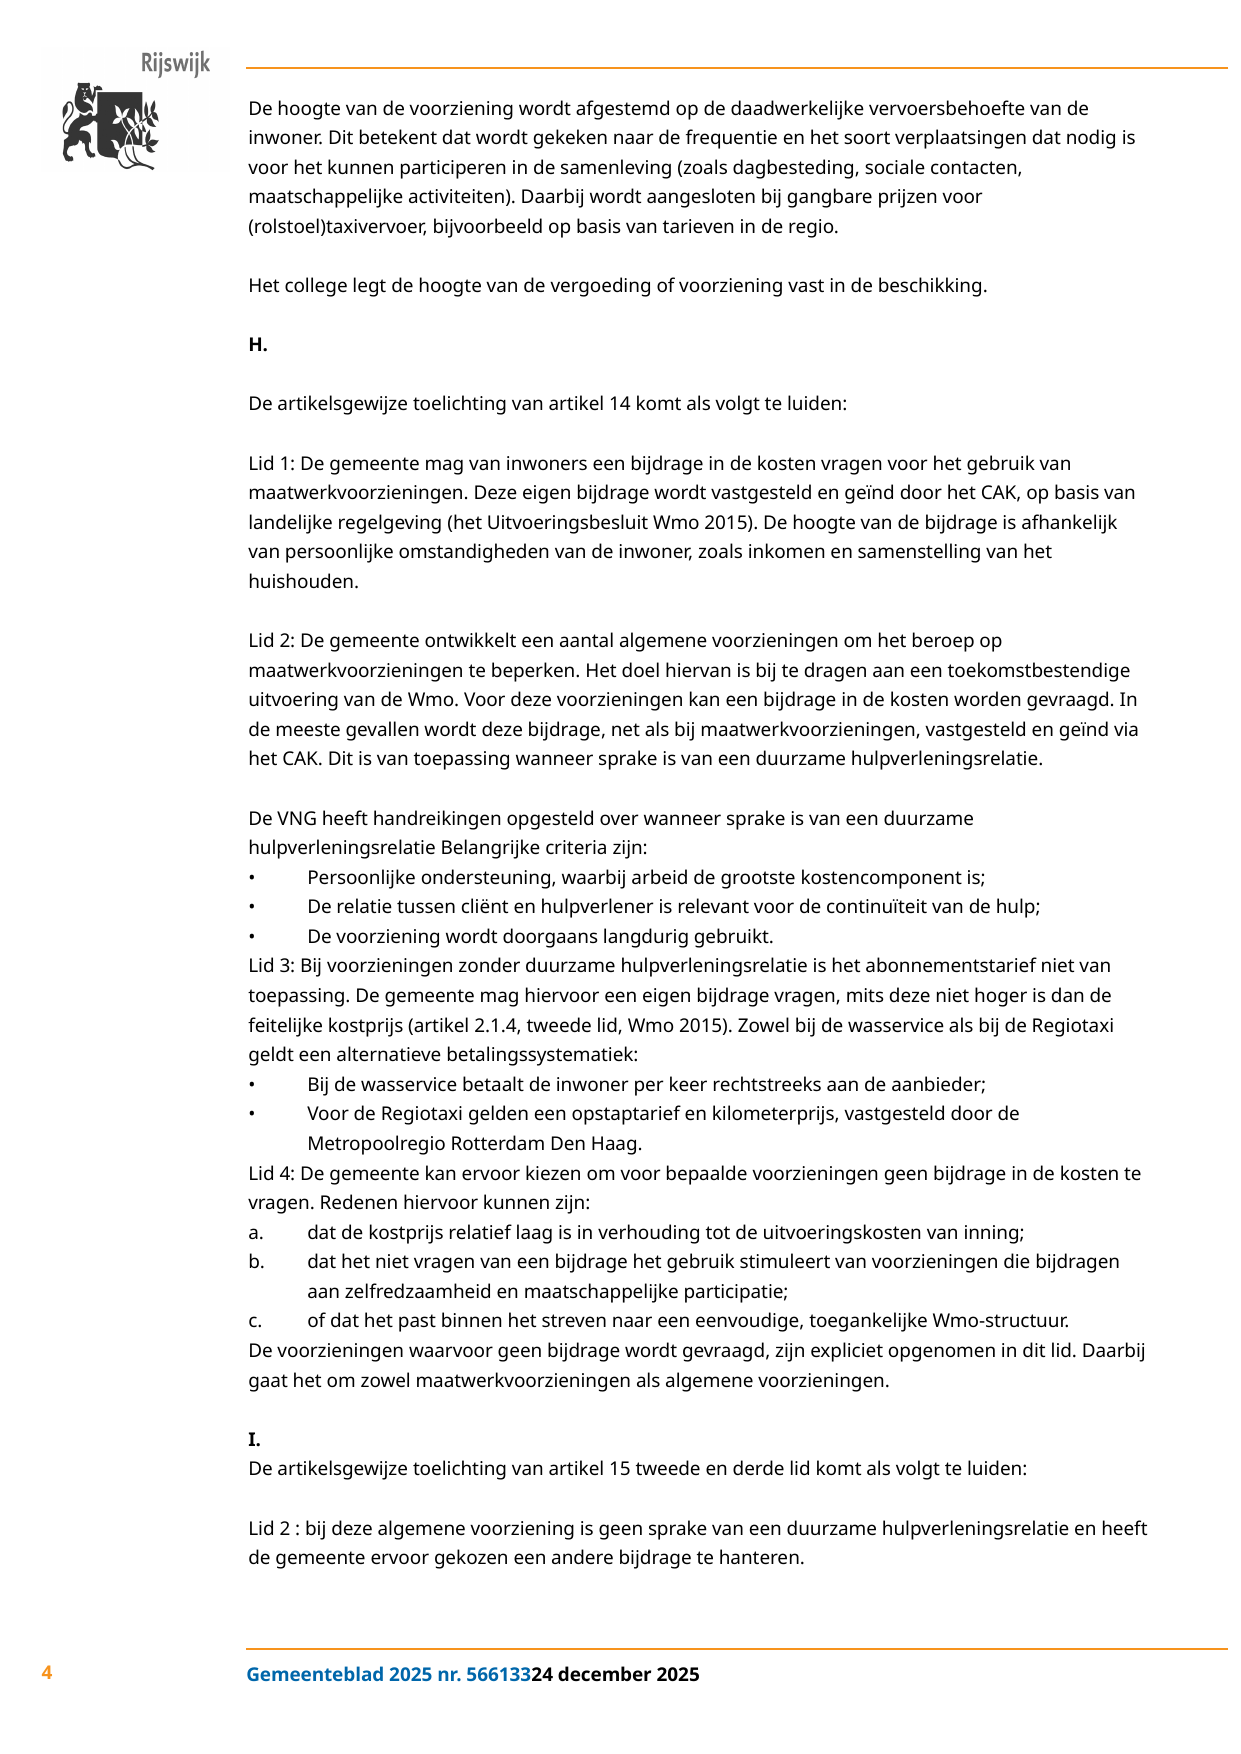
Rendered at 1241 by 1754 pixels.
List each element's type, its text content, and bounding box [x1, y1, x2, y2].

list De relatie tussen cliënt en hulpverlener is relevant voor de continuïteit van de hulp; [248, 893, 1152, 919]
list Bij de wasservice betaalt de inwoner per keer rechtstreeks aan de aanbieder; [248, 1071, 1152, 1097]
list De voorziening wordt doorgaans langdurig gebruikt. [248, 923, 1152, 949]
text Lid 4: De gemeente kan ervoor kiezen om voor bepaalde voorzieningen geen bijdrage in de kosten te vragen. Redenen hiervoor kunnen zijn: [248, 1160, 1152, 1215]
text Lid 2 : bij deze algemene voorziening is geen sprake van een duurzame hulpverleningsrelatie en heeft de gemeente ervoor gekozen een andere bijdrage te hanteren. [248, 1515, 1152, 1570]
text Lid 1: De gemeente mag van inwoners een bijdrage in de kosten vragen voor het gebruik van maatwerkvoorzieningen. Deze eigen bijdrage wordt vastgesteld en geïnd door het CAK, op basis van landelijke regelgeving (het Uitvoeringsbesluit Wmo 2015). De hoogte van de bijdrage is afhankelijk van persoonlijke omstandigheden van de inwoner, zoals inkomen en samenstelling van het huishouden. [248, 450, 1152, 594]
list Voor de Regiotaxi gelden een opstaptarief en kilometerprijs, vastgesteld door de Metropoolregio Rotterdam Den Haag. [248, 1101, 1152, 1156]
text Lid 3: Bij voorzieningen zonder duurzame hulpverleningsrelatie is het abonnementstarief niet van toepassing. De gemeente mag hiervoor een eigen bijdrage vragen, mits deze niet hoger is dan de feitelijke kostprijs (artikel 2.1.4, tweede lid, Wmo 2015). Zowel bij de wasservice als bij de Regiotaxi geldt een alternatieve betalingssystematiek: [248, 953, 1152, 1067]
list Persoonlijke ondersteuning, waarbij arbeid de grootste kostencomponent is; [248, 864, 1152, 890]
picture [41, 47, 231, 172]
list dat het niet vragen van een bijdrage het gebruik stimuleert van voorzieningen die bijdragen aan zelfredzaamheid en maatschappelijke participatie; [248, 1248, 1152, 1304]
text De VNG heeft handreikingen opgesteld over wanneer sprake is van een duurzame hulpverleningsrelatie Belangrijke criteria zijn: [248, 805, 1152, 860]
text De artikelsgewijze toelichting van artikel 14 komt als volgt te luiden: [248, 391, 1152, 416]
text Lid 2: De gemeente ontwikkelt een aantal algemene voorzieningen om het beroep op maatwerkvoorzieningen te beperken. Het doel hiervan is bij te dragen aan een toekomstbestendige uitvoering van de Wmo. Voor deze voorzieningen kan een bijdrage in de kosten worden gevraagd. In de meeste gevallen wordt deze bijdrage, net als bij maatwerkvoorzieningen, vastgesteld en geïnd via het CAK. Dit is van toepassing wanneer sprake is van een duurzame hulpverleningsrelatie. [248, 627, 1152, 771]
text Het college legt de hoogte van de vergoeding of voorziening vast in de beschikking. [248, 272, 1152, 298]
text De voorzieningen waarvoor geen bijdrage wordt gevraagd, zijn expliciet opgenomen in dit lid. Daarbij gaat het om zowel maatwerkvoorzieningen als algemene voorzieningen. [248, 1337, 1152, 1393]
text I. [248, 1426, 1152, 1452]
text De artikelsgewijze toelichting van artikel 15 tweede en derde lid komt als volgt te luiden: [248, 1456, 1152, 1481]
text H. [248, 331, 1152, 357]
text De hoogte van de voorziening wordt afgestemd op de daadwerkelijke vervoersbehoefte van de inwoner. Dit betekent dat wordt gekeken naar de frequentie en het soort verplaatsingen dat nodig is voor het kunnen participeren in de samenleving (zoals dagbesteding, sociale contacten, maatschappelijke activiteiten). Daarbij wordt aangesloten bij gangbare prijzen voor (rolstoel)taxivervoer, bijvoorbeeld op basis van tarieven in de regio. [248, 95, 1152, 239]
list of dat het past binnen het streven naar een eenvoudige, toegankelijke Wmo-structuur. [248, 1308, 1152, 1333]
list dat de kostprijs relatief laag is in verhouding tot de uitvoeringskosten van inning; [248, 1219, 1152, 1245]
